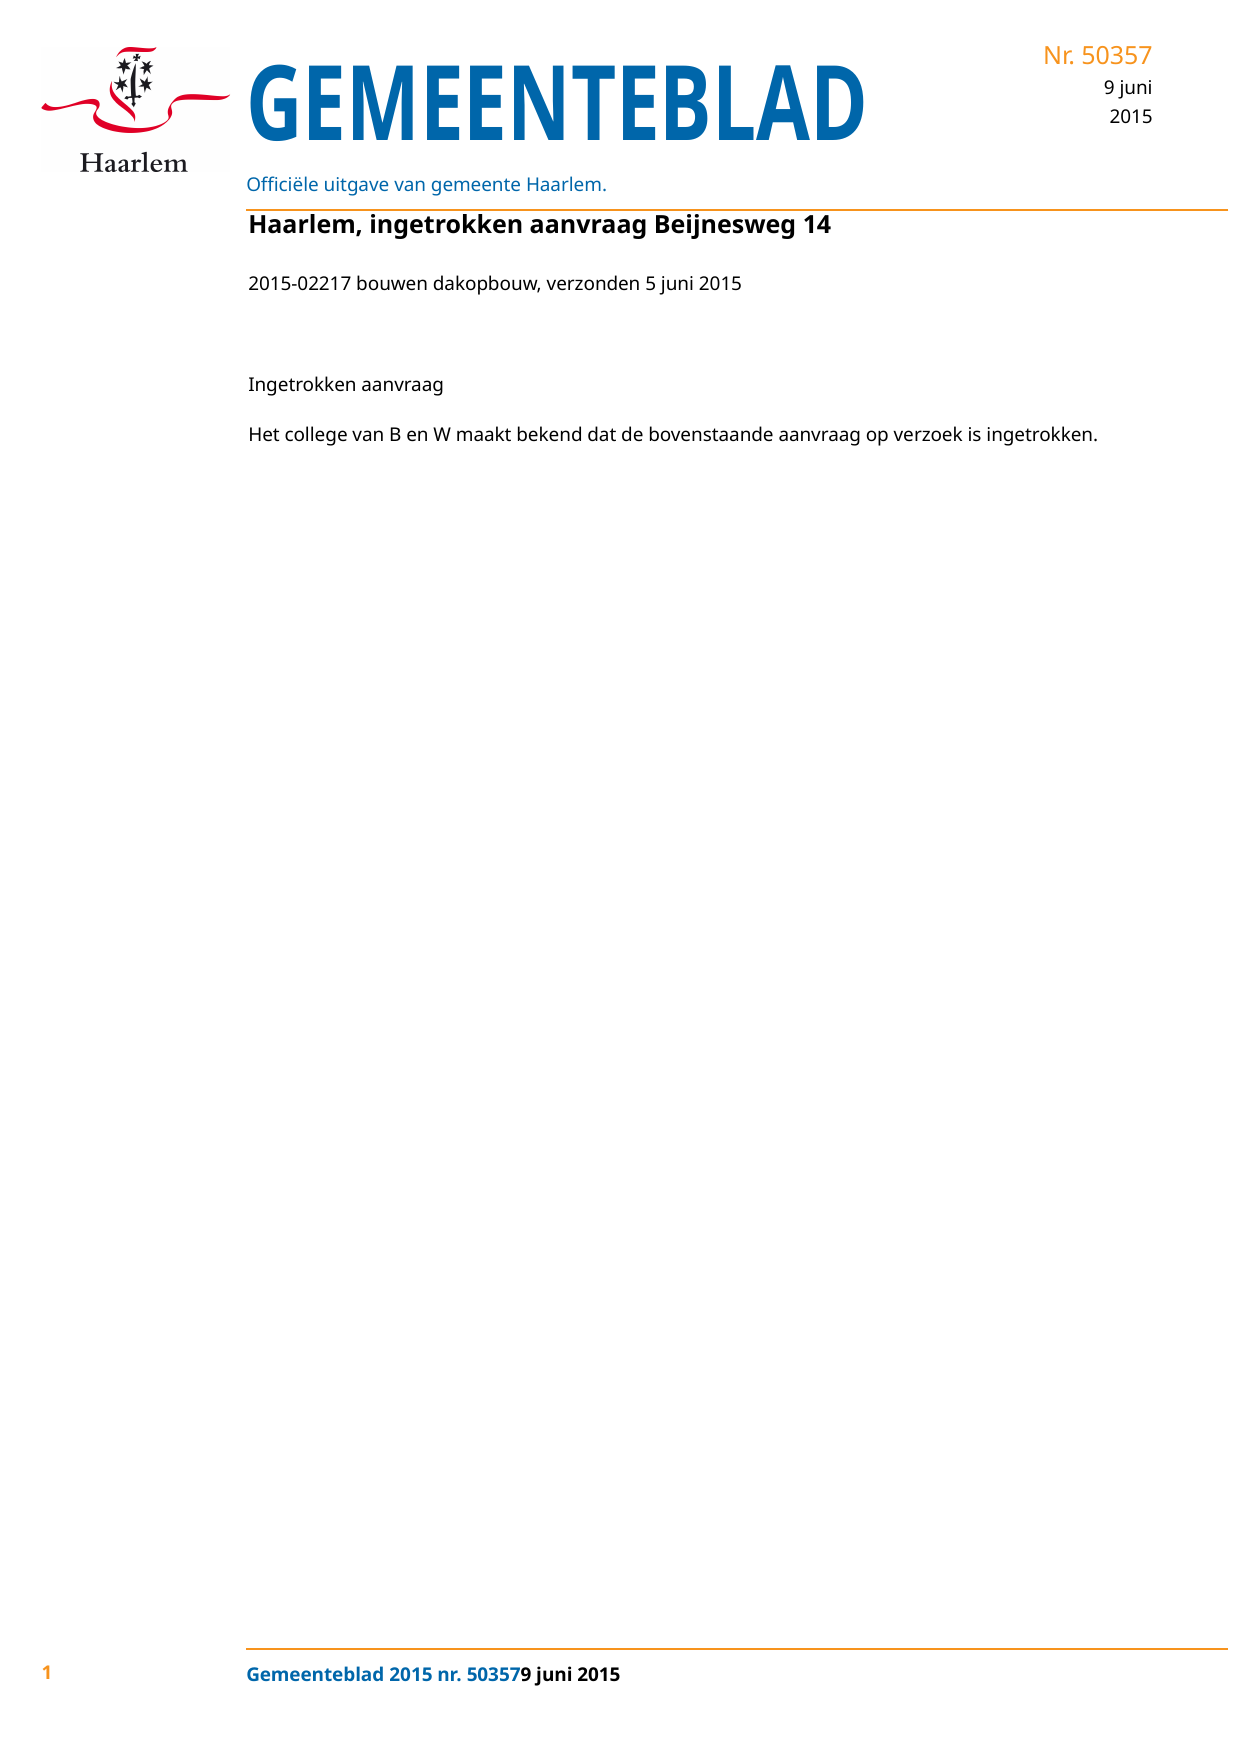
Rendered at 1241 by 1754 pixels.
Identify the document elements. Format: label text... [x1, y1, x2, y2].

picture [41, 47, 231, 172]
text Ingetrokken aanvraag [248, 371, 1152, 397]
text 2015-02217 bouwen dakopbouw, verzonden 5 juni 2015 [248, 270, 1152, 296]
text Haarlem, ingetrokken aanvraag Beijnesweg 14 [248, 211, 1152, 241]
text Het college van B en W maakt bekend dat de bovenstaande aanvraag op verzoek is ingetrokken. [248, 422, 1152, 447]
